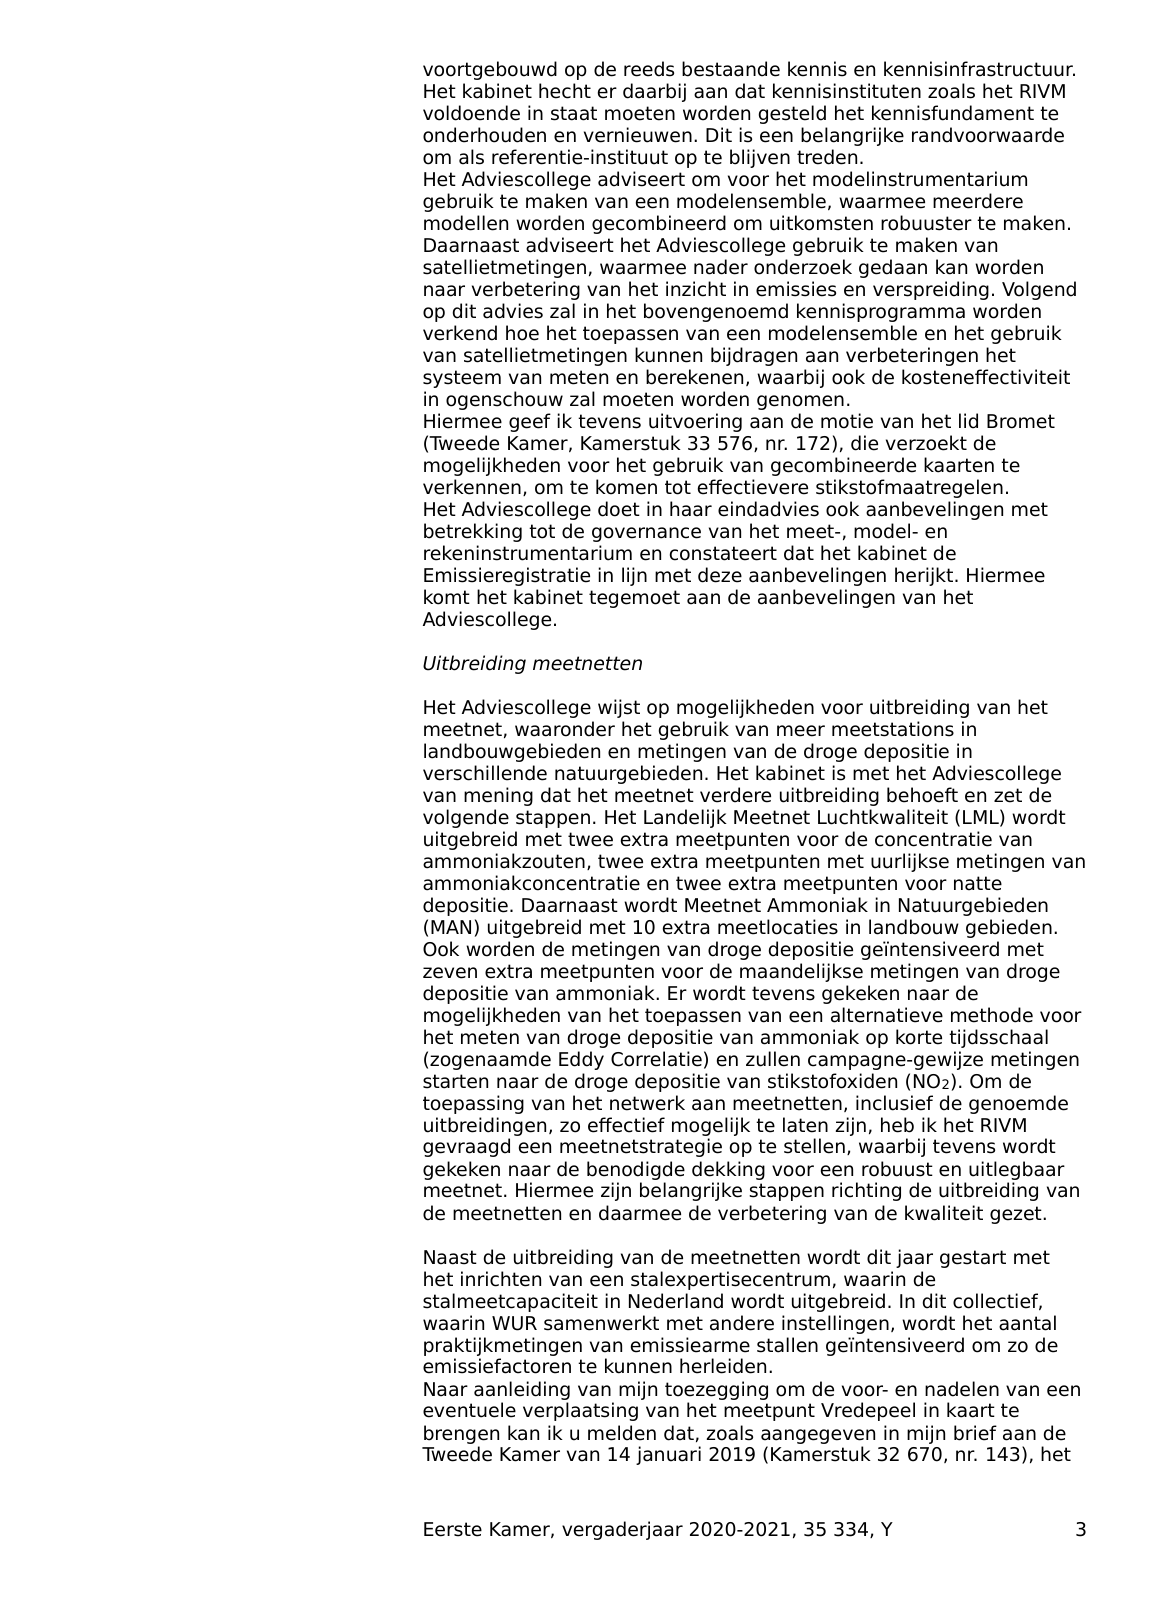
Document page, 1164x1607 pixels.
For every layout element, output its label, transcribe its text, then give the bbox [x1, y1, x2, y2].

text Het Adviescollege doet in haar eindadvies ook aanbevelingen met betrekking tot de governance van het meet-, model- en rekeninstrumentarium en constateert dat het kabinet de Emissieregistratie in lijn met deze aanbevelingen herijkt. Hiermee komt het kabinet tegemoet aan de aanbevelingen van het Adviescollege. [422, 499, 1087, 631]
subtitle Uitbreiding meetnetten [422, 653, 1087, 675]
text Naar aanleiding van mijn toezegging om de voor- en nadelen van een eventuele verplaatsing van het meetpunt Vredepeel in kaart te brengen kan ik u melden dat, zoals aangegeven in mijn brief aan de Tweede Kamer van 14 januari 2019 (Kamerstuk 32 670, nr. 143), het [422, 1378, 1087, 1466]
text voortgebouwd op de reeds bestaande kennis en kennisinfrastructuur. Het kabinet hecht er daarbij aan dat kennisinstituten zoals het RIVM voldoende in staat moeten worden gesteld het kennisfundament te onderhouden en vernieuwen. Dit is een belangrijke randvoorwaarde om als referentie-instituut op te blijven treden. [422, 59, 1087, 169]
text Hiermee geef ik tevens uitvoering aan de motie van het lid Bromet (Tweede Kamer, Kamerstuk 33 576, nr. 172), die verzoekt de mogelijkheden voor het gebruik van gecombineerde kaarten te verkennen, om te komen tot effectievere stikstofmaatregelen. [422, 411, 1087, 499]
text Naast de uitbreiding van de meetnetten wordt dit jaar gestart met het inrichten van een stalexpertisecentrum, waarin de stalmeetcapaciteit in Nederland wordt uitgebreid. In dit collectief, waarin WUR samenwerkt met andere instellingen, wordt het aantal praktijkmetingen van emissiearme stallen geïntensiveerd om zo de emissiefactoren te kunnen herleiden. [422, 1247, 1087, 1378]
text Het Adviescollege wijst op mogelijkheden voor uitbreiding van het meetnet, waaronder het gebruik van meer meetstations in landbouwgebieden en metingen van de droge depositie in verschillende natuurgebieden. Het kabinet is met het Adviescollege van mening dat het meetnet verdere uitbreiding behoeft en zet de volgende stappen. Het Landelijk Meetnet Luchtkwaliteit (LML) wordt uitgebreid met twee extra meetpunten voor de concentratie van ammoniakzouten, twee extra meetpunten met uurlijkse metingen van ammoniakconcentratie en twee extra meetpunten voor natte depositie. Daarnaast wordt Meetnet Ammoniak in Natuurgebieden (MAN) uitgebreid met 10 extra meetlocaties in landbouw gebieden. Ook worden de metingen van droge depositie geïntensiveerd met zeven extra meetpunten voor de maandelijkse metingen van droge depositie van ammoniak. Er wordt tevens gekeken naar de mogelijkheden van het toepassen van een alternatieve methode voor het meten van droge depositie van ammoniak op korte tijdsschaal (zogenaamde Eddy Correlatie) en zullen campagne-gewijze metingen starten naar de droge depositie van stikstofoxiden (NO2). Om de toepassing van het netwerk aan meetnetten, inclusief de genoemde uitbreidingen, zo effectief mogelijk te laten zijn, heb ik het RIVM gevraagd een meetnetstrategie op te stellen, waarbij tevens wordt gekeken naar de benodigde dekking voor een robuust en uitlegbaar meetnet. Hiermee zijn belangrijke stappen richting de uitbreiding van de meetnetten en daarmee de verbetering van de kwaliteit gezet. [422, 697, 1087, 1224]
text Het Adviescollege adviseert om voor het modelinstrumentarium gebruik te maken van een modelensemble, waarmee meerdere modellen worden gecombineerd om uitkomsten robuuster te maken. Daarnaast adviseert het Adviescollege gebruik te maken van satellietmetingen, waarmee nader onderzoek gedaan kan worden naar verbetering van het inzicht in emissies en verspreiding. Volgend op dit advies zal in het bovengenoemd kennisprogramma worden verkend hoe het toepassen van een modelensemble en het gebruik van satellietmetingen kunnen bijdragen aan verbeteringen het systeem van meten en berekenen, waarbij ook de kosteneffectiviteit in ogenschouw zal moeten worden genomen. [422, 169, 1087, 411]
